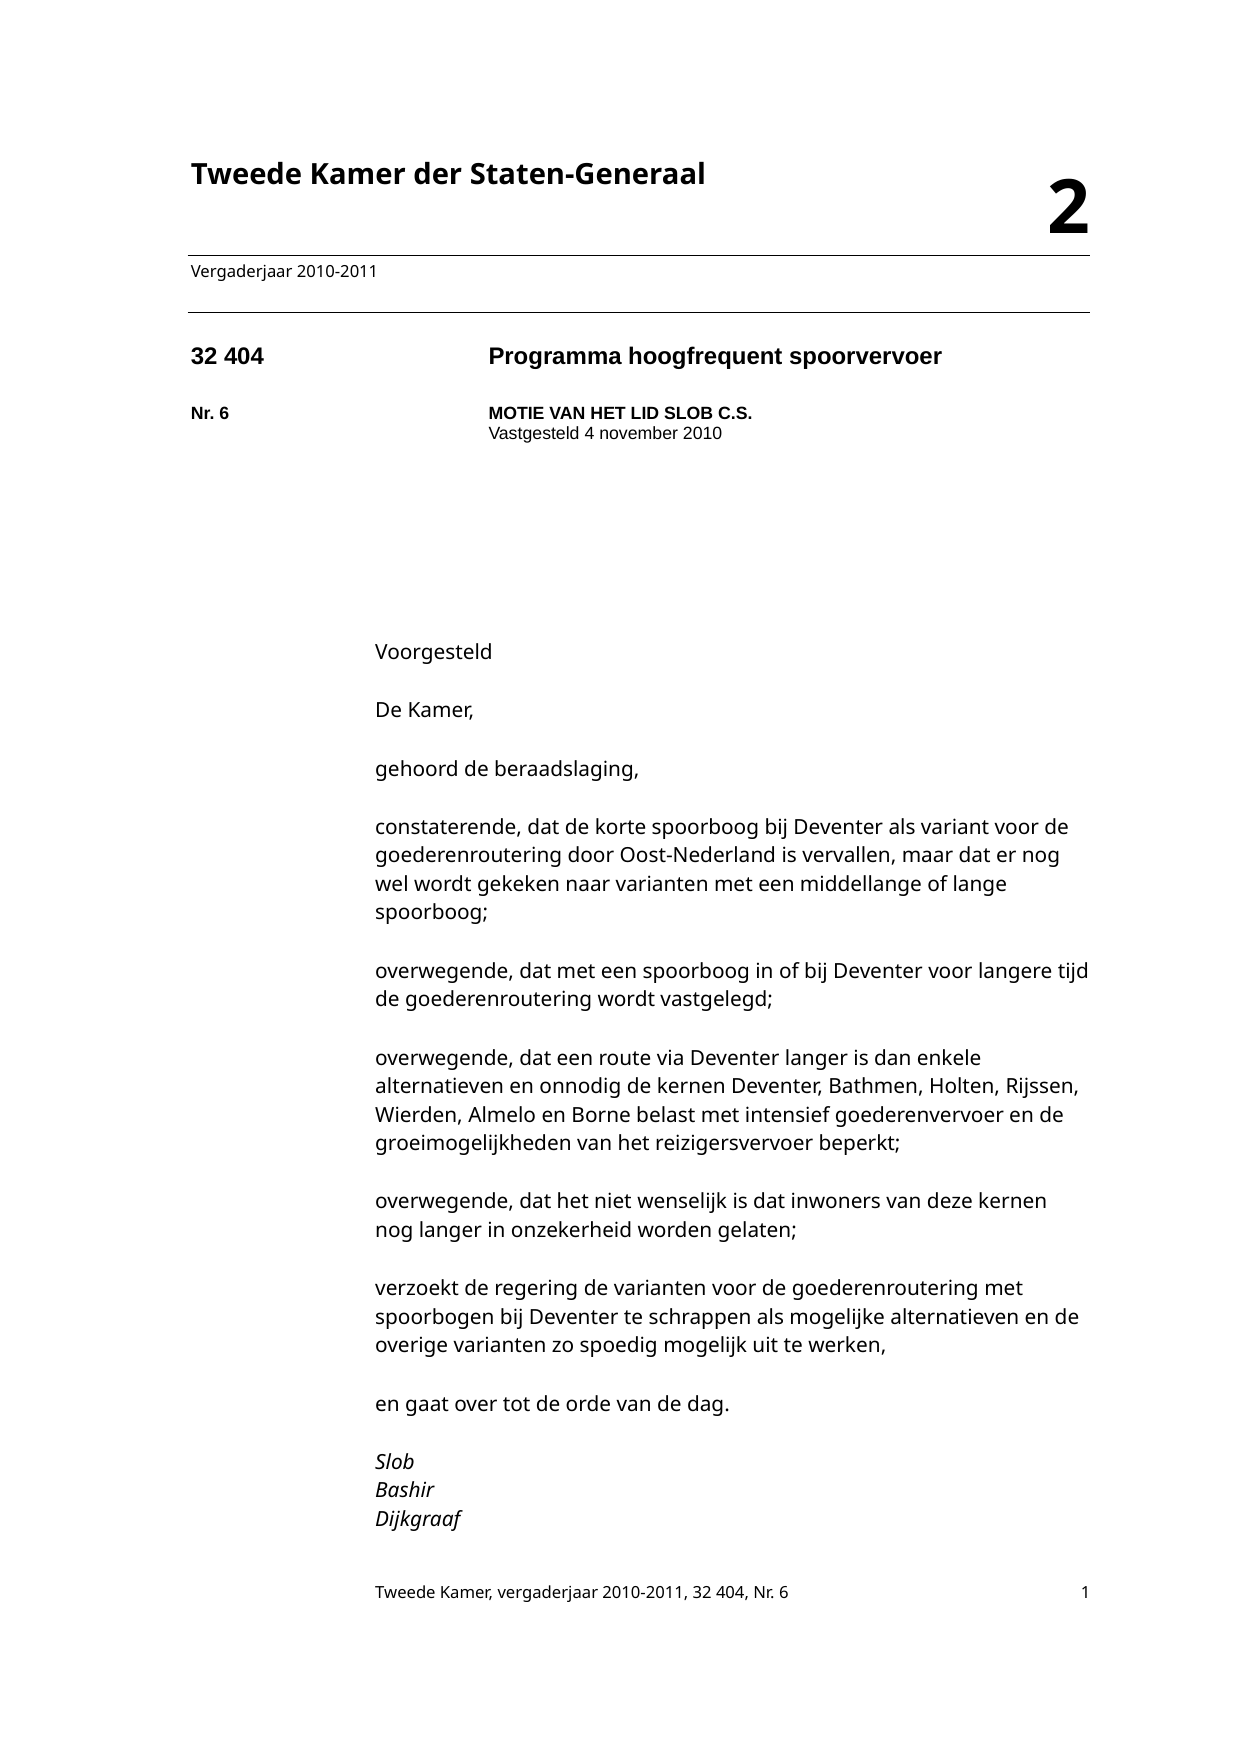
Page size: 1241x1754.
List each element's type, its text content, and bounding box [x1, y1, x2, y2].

text overwegende, dat het niet wenselijk is dat inwoners van deze kernen nog langer in onzekerheid worden gelaten; [375, 1187, 1090, 1243]
text overwegende, dat met een spoorboog in of bij Deventer voor langere tijd de goederenroutering wordt vastgelegd; [375, 956, 1090, 1013]
table_cell MOTIE VAN HET LID SLOB C.S. Vastgesteld 4 november 2010 [485, 399, 1090, 518]
table_cell [188, 313, 485, 339]
table_cell Nr. 6 [188, 399, 485, 518]
text verzoekt de regering de varianten voor de goederenroutering met spoorbogen bij Deventer te schrappen als mogelijke alternatieven en de overige varianten zo spoedig mogelijk uit te werken, [375, 1273, 1090, 1359]
table_cell Vergaderjaar 2010-2011 [188, 256, 485, 312]
text De Kamer, [375, 695, 1090, 724]
table_cell [485, 313, 1090, 339]
text Dijkgraaf [375, 1504, 1090, 1532]
text Slob [375, 1447, 1090, 1476]
table_cell [485, 256, 1090, 312]
text gehoord de beraadslaging, [375, 754, 1090, 782]
table_cell Programma hoogfrequent spoorvervoer [485, 339, 1090, 399]
table_header 2 [910, 150, 1090, 255]
table_header Tweede Kamer der Staten-Generaal [188, 150, 909, 255]
text en gaat over tot de orde van de dag. [375, 1389, 1090, 1417]
table_cell 32 404 [188, 339, 485, 399]
text constaterende, dat de korte spoorboog bij Deventer als variant voor de goederenroutering door Oost-Nederland is vervallen, maar dat er nog wel wordt gekeken naar varianten met een middellange of lange spoorboog; [375, 812, 1090, 926]
text Voorgesteld [375, 637, 1090, 665]
text Bashir [375, 1476, 1090, 1504]
text overwegende, dat een route via Deventer langer is dan enkele alternatieven en onnodig de kernen Deventer, Bathmen, Holten, Rijssen, Wierden, Almelo en Borne belast met intensief goederenvervoer en de groeimogelijkheden van het reizigersvervoer beperkt; [375, 1043, 1090, 1157]
